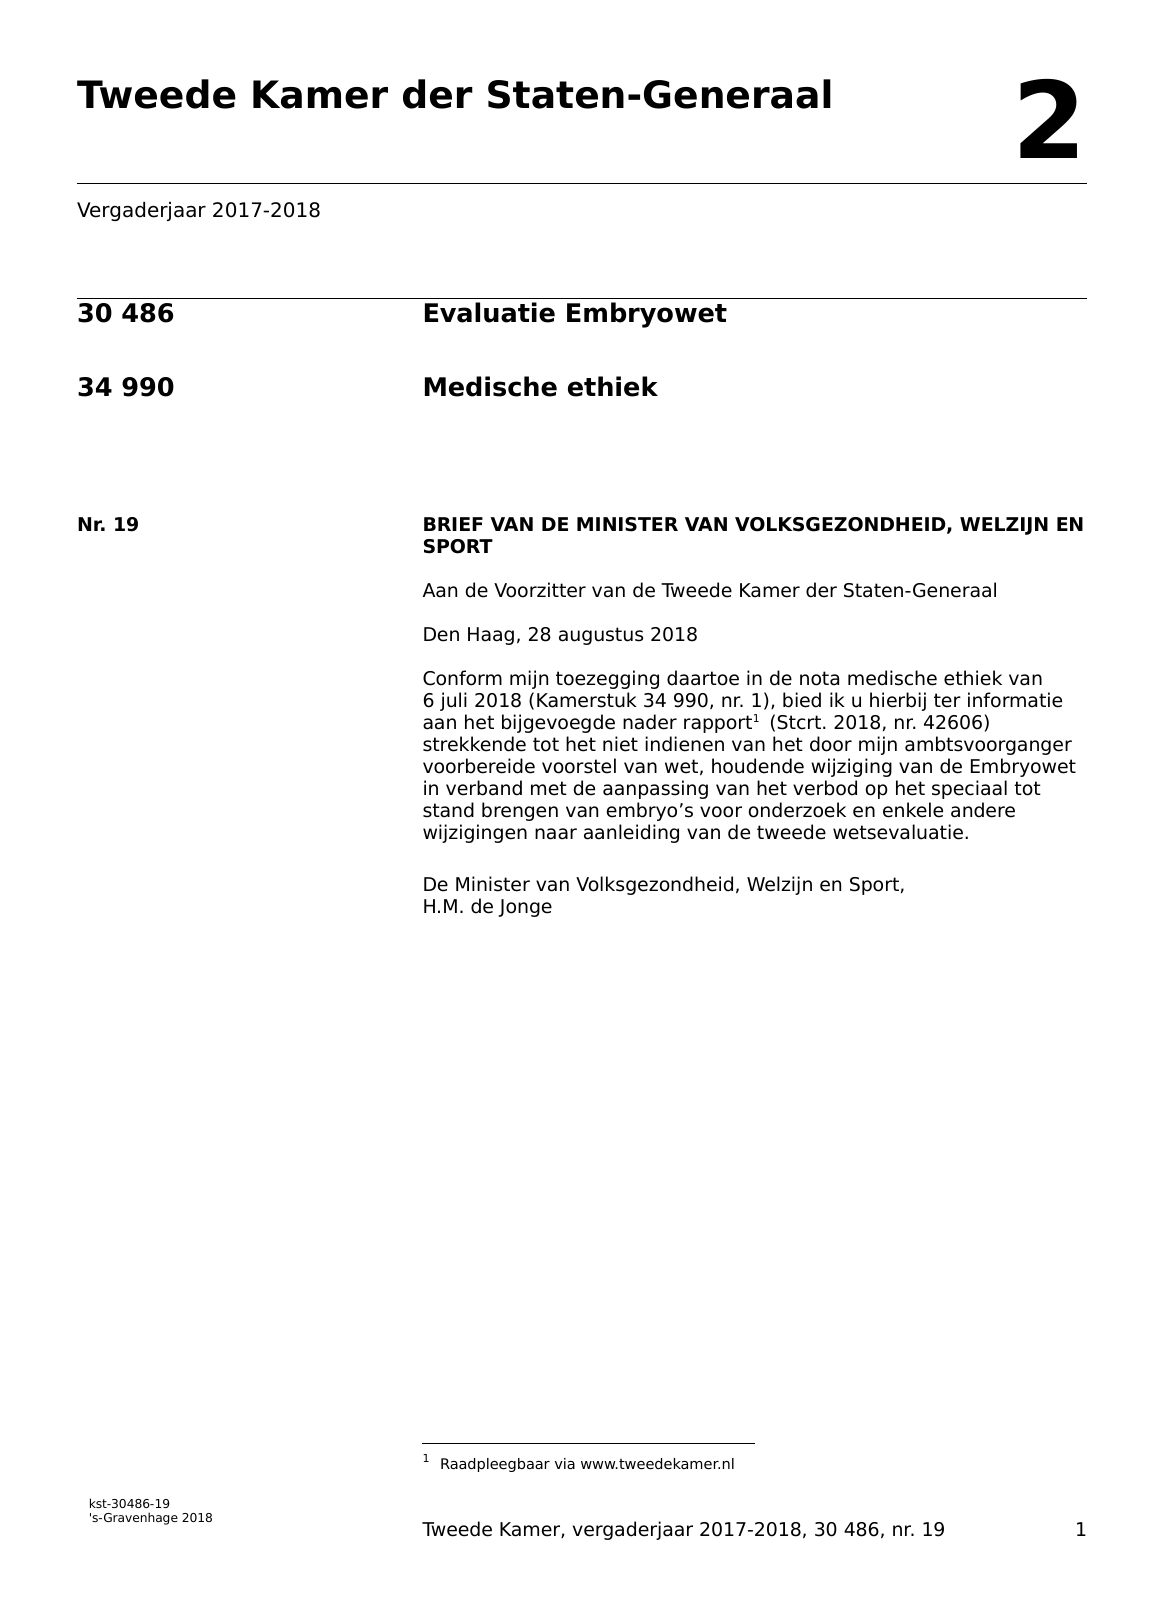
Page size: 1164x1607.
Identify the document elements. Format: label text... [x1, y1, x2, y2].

text De Minister van Volksgezondheid, Welzijn en Sport, H.M. de Jonge [422, 874, 1087, 918]
subtitle 30 486 Evaluatie Embryowet [77, 299, 1087, 329]
table_cell Vergaderjaar 2017-2018 [77, 184, 1087, 298]
subtitle 34 990 Medische ethiek [77, 373, 1087, 403]
text Raadpleegbaar via www.tweedekamer.nl [422, 1452, 1087, 1474]
text Den Haag, 28 augustus 2018 [422, 624, 1087, 646]
text Aan de Voorzitter van de Tweede Kamer der Staten-Generaal [422, 580, 1087, 602]
table_header 2 [886, 59, 1087, 183]
text kst-30486-19 [88, 1497, 323, 1511]
text Conform mijn toezegging daartoe in de nota medische ethiek van 6 juli 2018 (Kamerstuk 34 990, nr. 1), bied ik u hierbij ter informatie aan het bijgevoegde nader rapport (Stcrt. 2018, nr. 42606) strekkende tot het niet indienen van het door mijn ambtsvoorganger voorbereide voorstel van wet, houdende wijziging van de Embryowet in verband met de aanpassing van het verbod op het speciaal tot stand brengen van embryo’s voor onderzoek en enkele andere wijzigingen naar aanleiding van de tweede wetsevaluatie. [422, 668, 1087, 844]
subtitle Nr. 19 BRIEF VAN DE MINISTER VAN VOLKSGEZONDHEID, WELZIJN EN SPORT [77, 514, 1087, 558]
text 's-Gravenhage 2018 [88, 1511, 323, 1525]
table_header Tweede Kamer der Staten-Generaal [77, 59, 886, 183]
